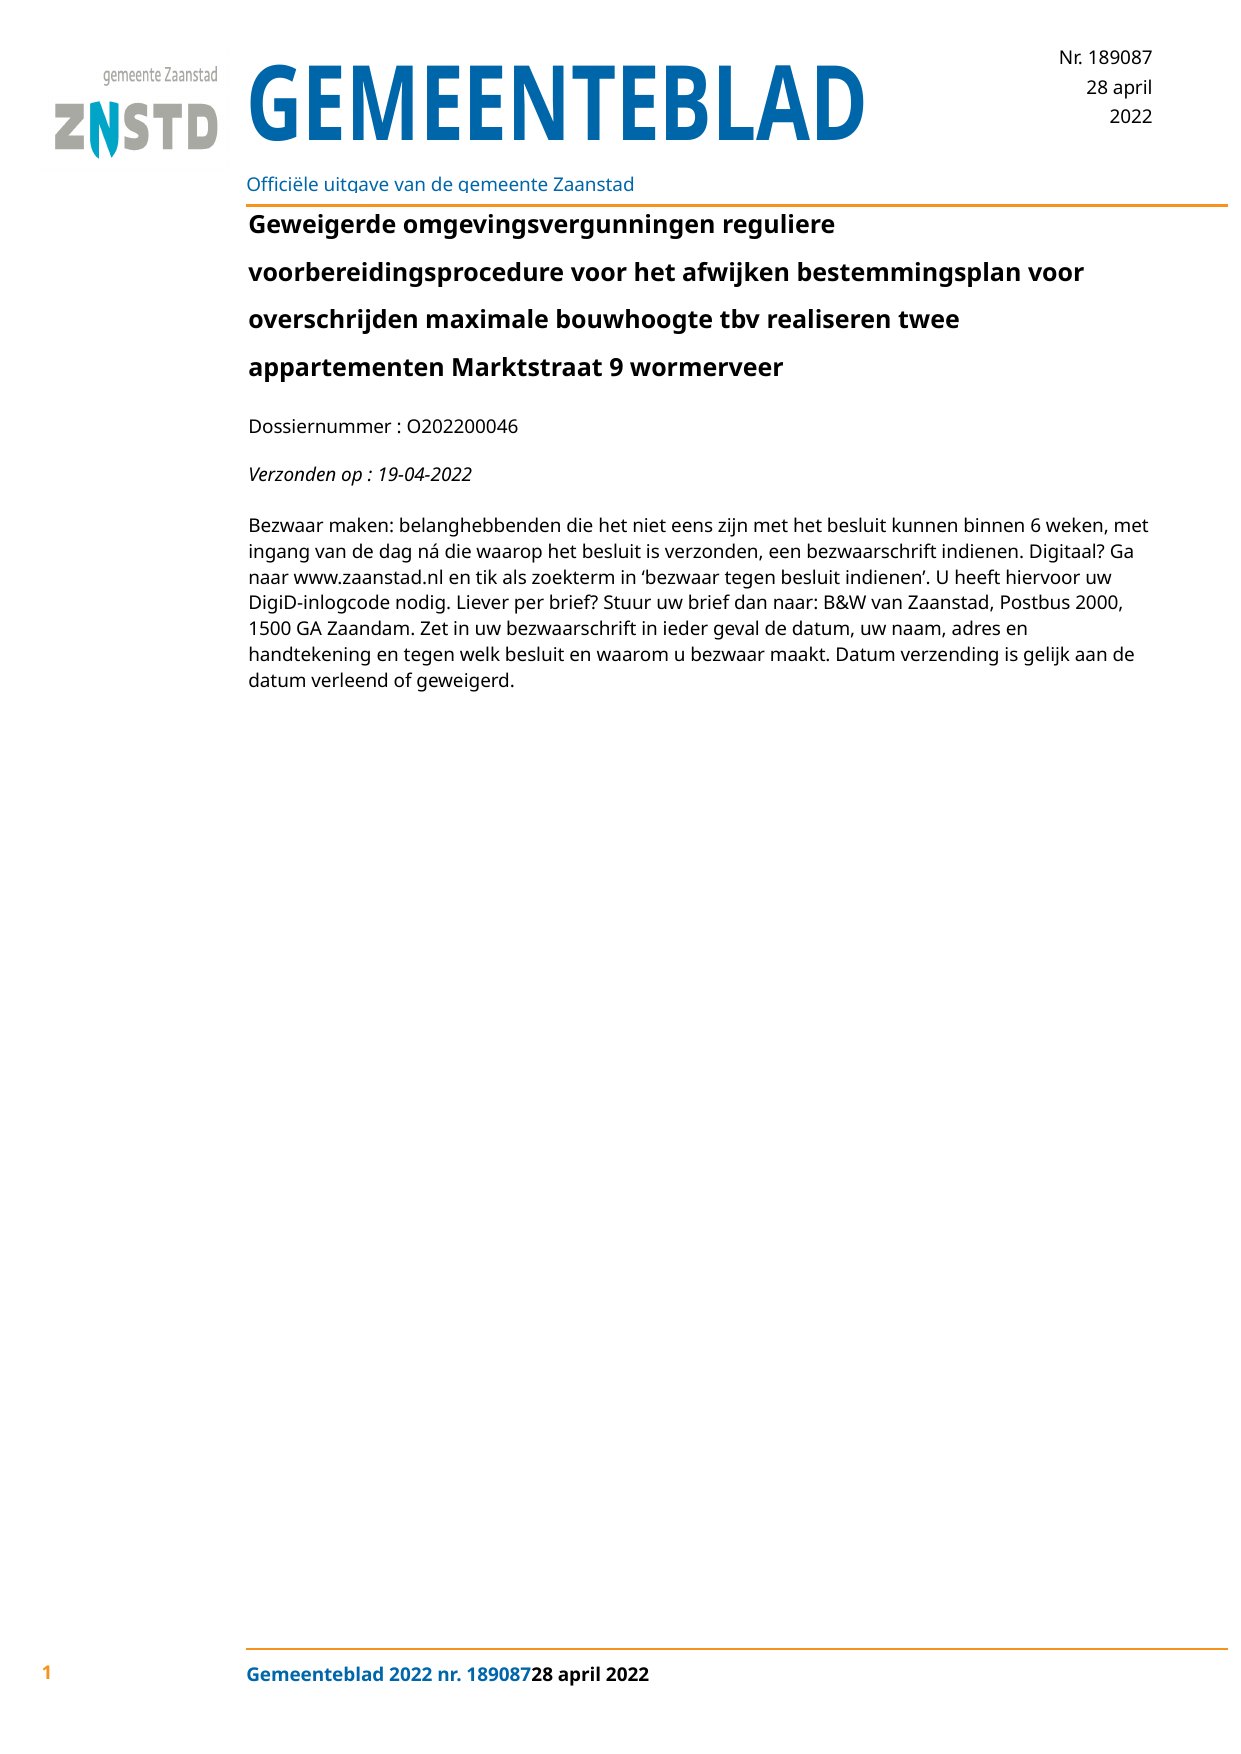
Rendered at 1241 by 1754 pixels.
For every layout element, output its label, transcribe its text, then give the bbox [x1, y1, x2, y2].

text Geweigerde omgevingsvergunningen reguliere voorbereidingsprocedure voor het afwijken bestemmingsplan voor overschrijden maximale bouwhoogte tbv realiseren twee appartementen Marktstraat 9 wormerveer [248, 207, 1152, 384]
text Bezwaar maken: belanghebbenden die het niet eens zijn met het besluit kunnen binnen 6 weken, met ingang van de dag ná die waarop het besluit is verzonden, een bezwaarschrift indienen. Digitaal? Ga naar www.zaanstad.nl en tik als zoekterm in ‘bezwaar tegen besluit indienen’. U heeft hiervoor uw DigiD-inlogcode nodig. Liever per brief? Stuur uw brief dan naar: B&W van Zaanstad, Postbus 2000, 1500 GA Zaandam. Zet in uw bezwaarschrift in ieder geval de datum, uw naam, adres en handtekening en tegen welk besluit en waarom u bezwaar maakt. Datum verzending is gelijk aan de datum verleend of geweigerd. [248, 512, 1152, 692]
text Dossiernummer : O202200046 [248, 413, 1152, 439]
text Verzonden op : 19-04-2022 [248, 461, 1152, 487]
picture [41, 47, 231, 172]
